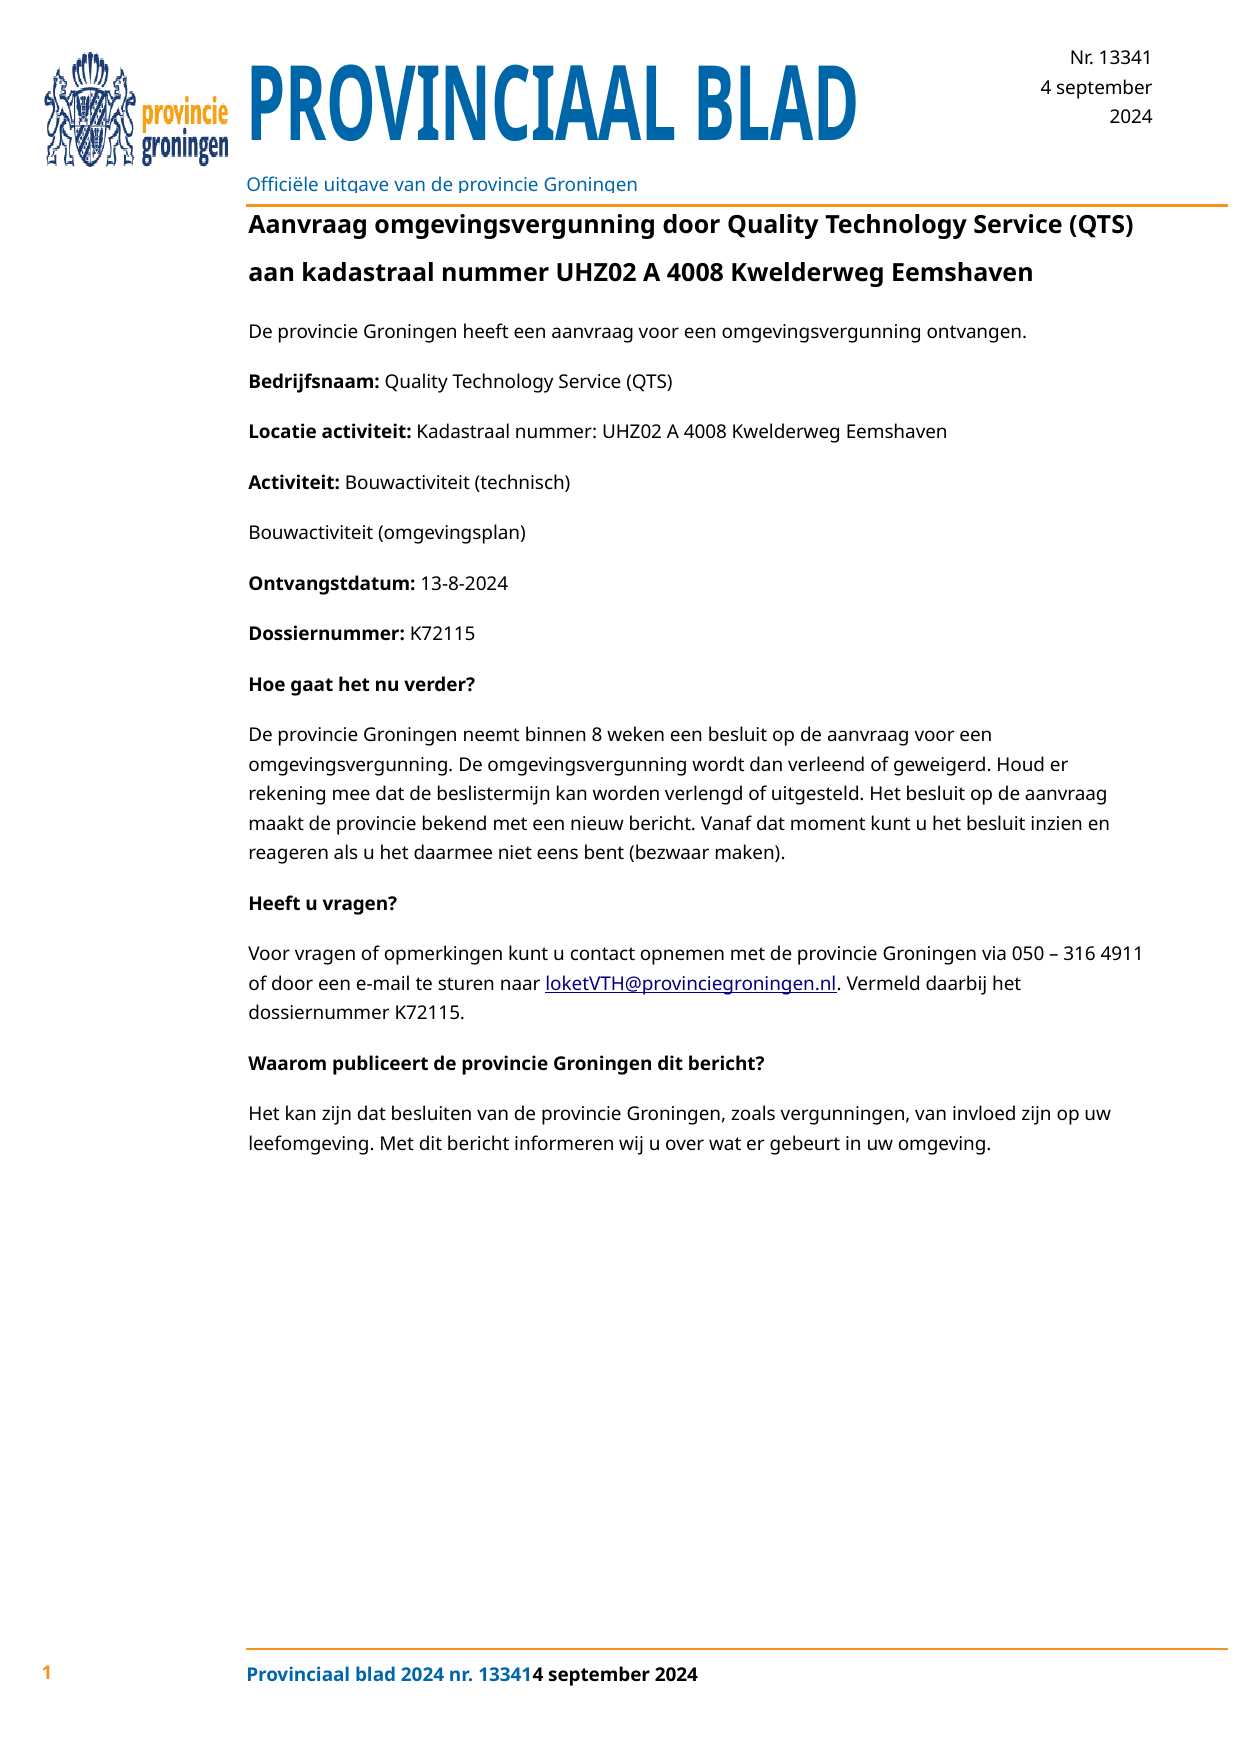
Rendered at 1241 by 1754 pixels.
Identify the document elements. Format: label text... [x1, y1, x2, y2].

text Voor vragen of opmerkingen kunt u contact opnemen met de provincie Groningen via 050 – 316 4911 of door een e-mail te sturen naar loketVTH@provinciegroningen.nl. Vermeld daarbij het dossiernummer K72115. [248, 940, 1152, 1025]
text Waarom publiceert de provincie Groningen dit bericht? [248, 1050, 1152, 1076]
text Het kan zijn dat besluiten van de provincie Groningen, zoals vergunningen, van invloed zijn op uw leefomgeving. Met dit bericht informeren wij u over wat er gebeurt in uw omgeving. [248, 1100, 1152, 1156]
text Activiteit: Bouwactiviteit (technisch) [248, 469, 1152, 495]
text Bouwactiviteit (omgevingsplan) [248, 519, 1152, 545]
text De provincie Groningen neemt binnen 8 weken een besluit op de aanvraag voor een omgevingsvergunning. De omgevingsvergunning wordt dan verleend of geweigerd. Houd er rekening mee dat de beslistermijn kan worden verlengd of uitgesteld. Het besluit op de aanvraag maakt de provincie bekend met een nieuw bericht. Vanaf dat moment kunt u het besluit inzien en reageren als u het daarmee niet eens bent (bezwaar maken). [248, 721, 1152, 865]
picture [41, 47, 231, 172]
text Locatie activiteit: Kadastraal nummer: UHZ02 A 4008 Kwelderweg Eemshaven [248, 419, 1152, 444]
text Heeft u vragen? [248, 890, 1152, 916]
text De provincie Groningen heeft een aanvraag voor een omgevingsvergunning ontvangen. [248, 318, 1152, 344]
text Aanvraag omgevingsvergunning door Quality Technology Service (QTS) aan kadastraal nummer UHZ02 A 4008 Kwelderweg Eemshaven [248, 207, 1152, 288]
text Dossiernummer: K72115 [248, 620, 1152, 646]
text Ontvangstdatum: 13-8-2024 [248, 570, 1152, 596]
text Hoe gaat het nu verder? [248, 671, 1152, 697]
text Bedrijfsnaam: Quality Technology Service (QTS) [248, 368, 1152, 394]
